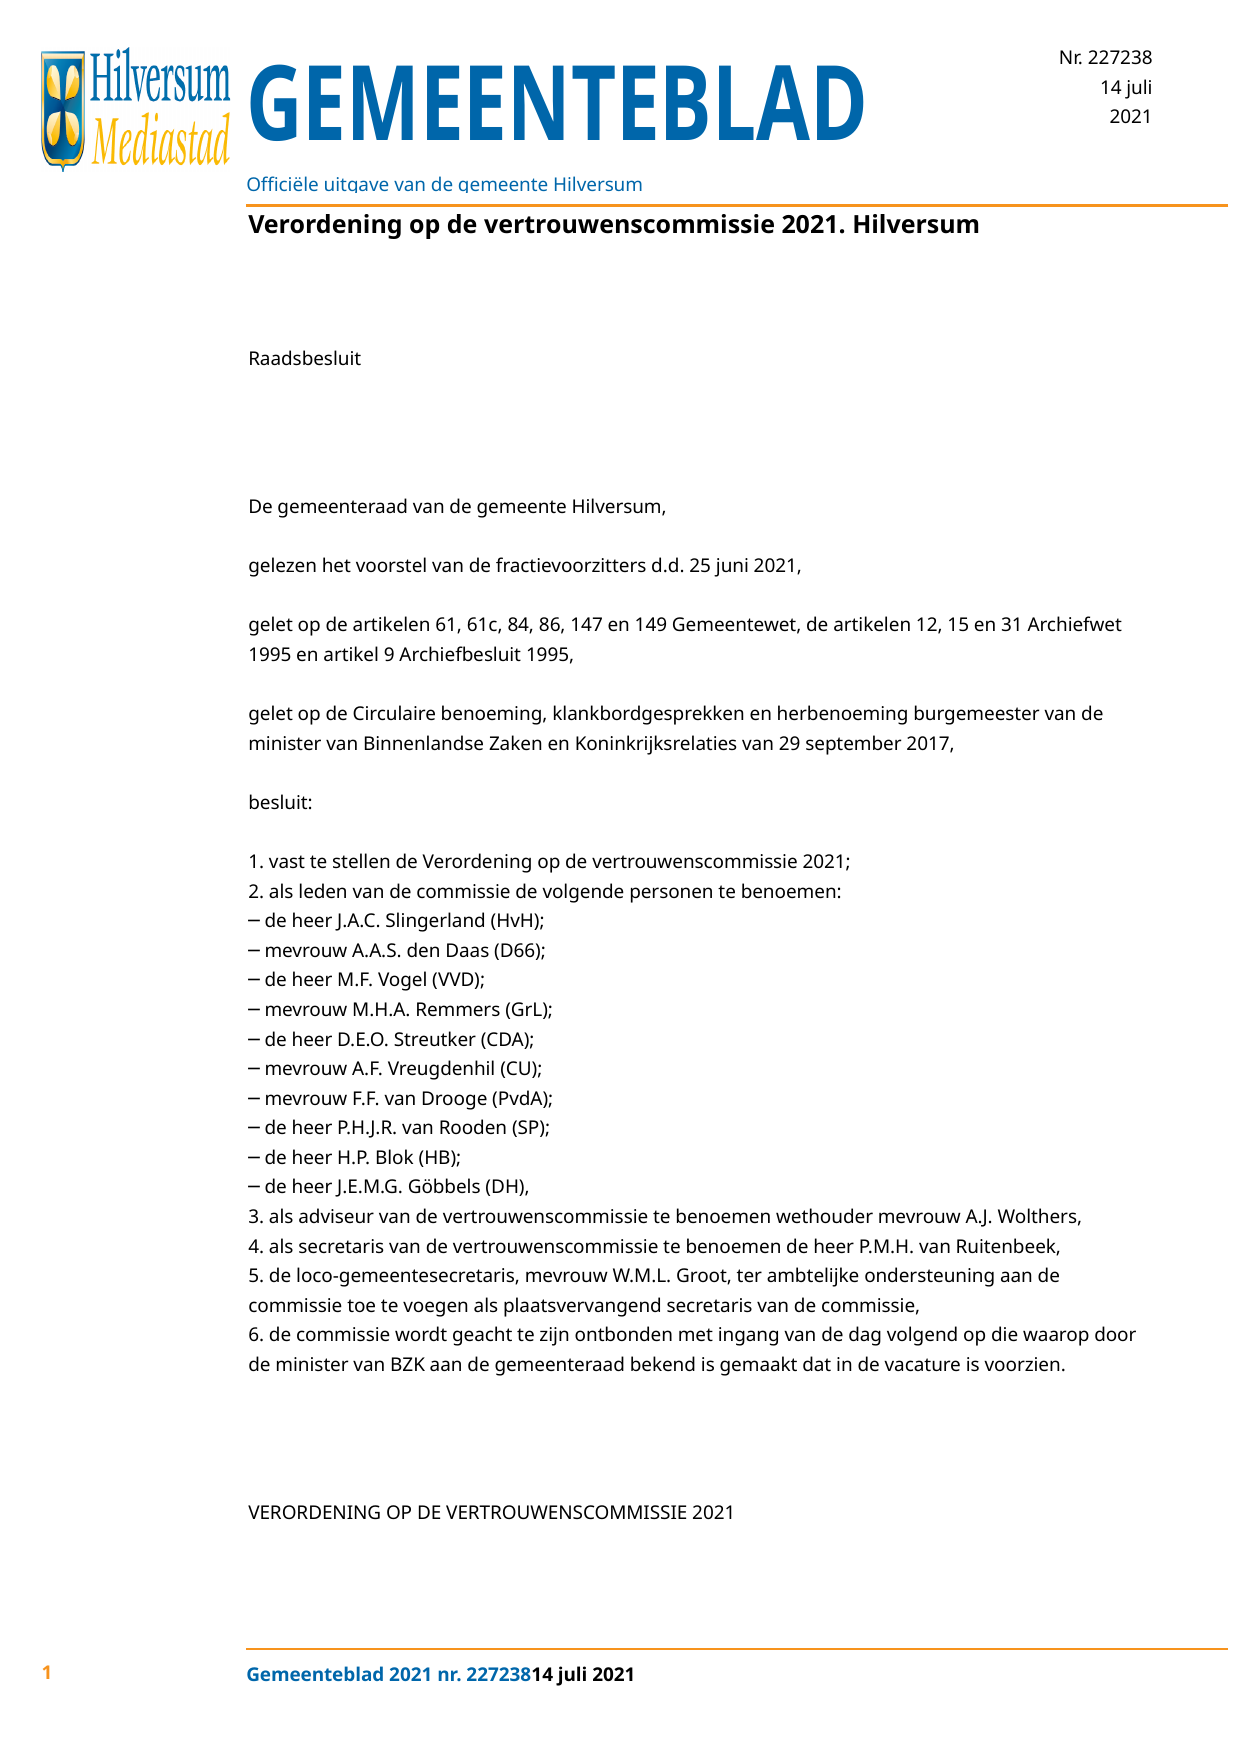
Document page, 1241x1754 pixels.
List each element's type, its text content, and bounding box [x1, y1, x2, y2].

text 2. als leden van de commissie de volgende personen te benoemen: [248, 878, 1152, 903]
text gelezen het voorstel van de fractievoorzitters d.d. 25 juni 2021, [248, 552, 1152, 578]
text ─ mevrouw M.H.A. Remmers (GrL); [248, 996, 1152, 1022]
text ─ mevrouw A.F. Vreugdenhil (CU); [248, 1055, 1152, 1081]
text 4. als secretaris van de vertrouwenscommissie te benoemen de heer P.M.H. van Ruitenbeek, [248, 1233, 1152, 1258]
text ─ de heer H.P. Blok (HB); [248, 1144, 1152, 1170]
text Raadsbesluit [248, 345, 1152, 371]
text 1. vast te stellen de Verordening op de vertrouwenscommissie 2021; [248, 848, 1152, 874]
text ─ de heer D.E.O. Streutker (CDA); [248, 1026, 1152, 1051]
picture [41, 47, 231, 172]
text 3. als adviseur van de vertrouwenscommissie te benoemen wethouder mevrouw A.J. Wolthers, [248, 1203, 1152, 1229]
text ─ de heer J.A.C. Slingerland (HvH); [248, 907, 1152, 933]
text ─ de heer J.E.M.G. Göbbels (DH), [248, 1174, 1152, 1199]
text besluit: [248, 789, 1152, 815]
text 5. de loco-gemeentesecretaris, mevrouw W.M.L. Groot, ter ambtelijke ondersteuning aan de commissie toe te voegen als plaatsvervangend secretaris van de commissie, [248, 1262, 1152, 1318]
text De gemeenteraad van de gemeente Hilversum, [248, 493, 1152, 519]
text Verordening op de vertrouwenscommissie 2021. Hilversum [248, 207, 1152, 241]
text ─ mevrouw A.A.S. den Daas (D66); [248, 937, 1152, 963]
text ─ mevrouw F.F. van Drooge (PvdA); [248, 1085, 1152, 1111]
text ─ de heer M.F. Vogel (VVD); [248, 967, 1152, 992]
text VERORDENING OP DE VERTROUWENSCOMMISSIE 2021 [248, 1499, 1152, 1525]
text ─ de heer P.H.J.R. van Rooden (SP); [248, 1114, 1152, 1140]
text gelet op de artikelen 61, 61c, 84, 86, 147 en 149 Gemeentewet, de artikelen 12, 15 en 31 Archiefwet 1995 en artikel 9 Archiefbesluit 1995, [248, 612, 1152, 667]
text gelet op de Circulaire benoeming, klankbordgesprekken en herbenoeming burgemeester van de minister van Binnenlandse Zaken en Koninkrijksrelaties van 29 september 2017, [248, 700, 1152, 756]
text 6. de commissie wordt geacht te zijn ontbonden met ingang van de dag volgend op die waarop door de minister van BZK aan de gemeenteraad bekend is gemaakt dat in de vacature is voorzien. [248, 1322, 1152, 1377]
